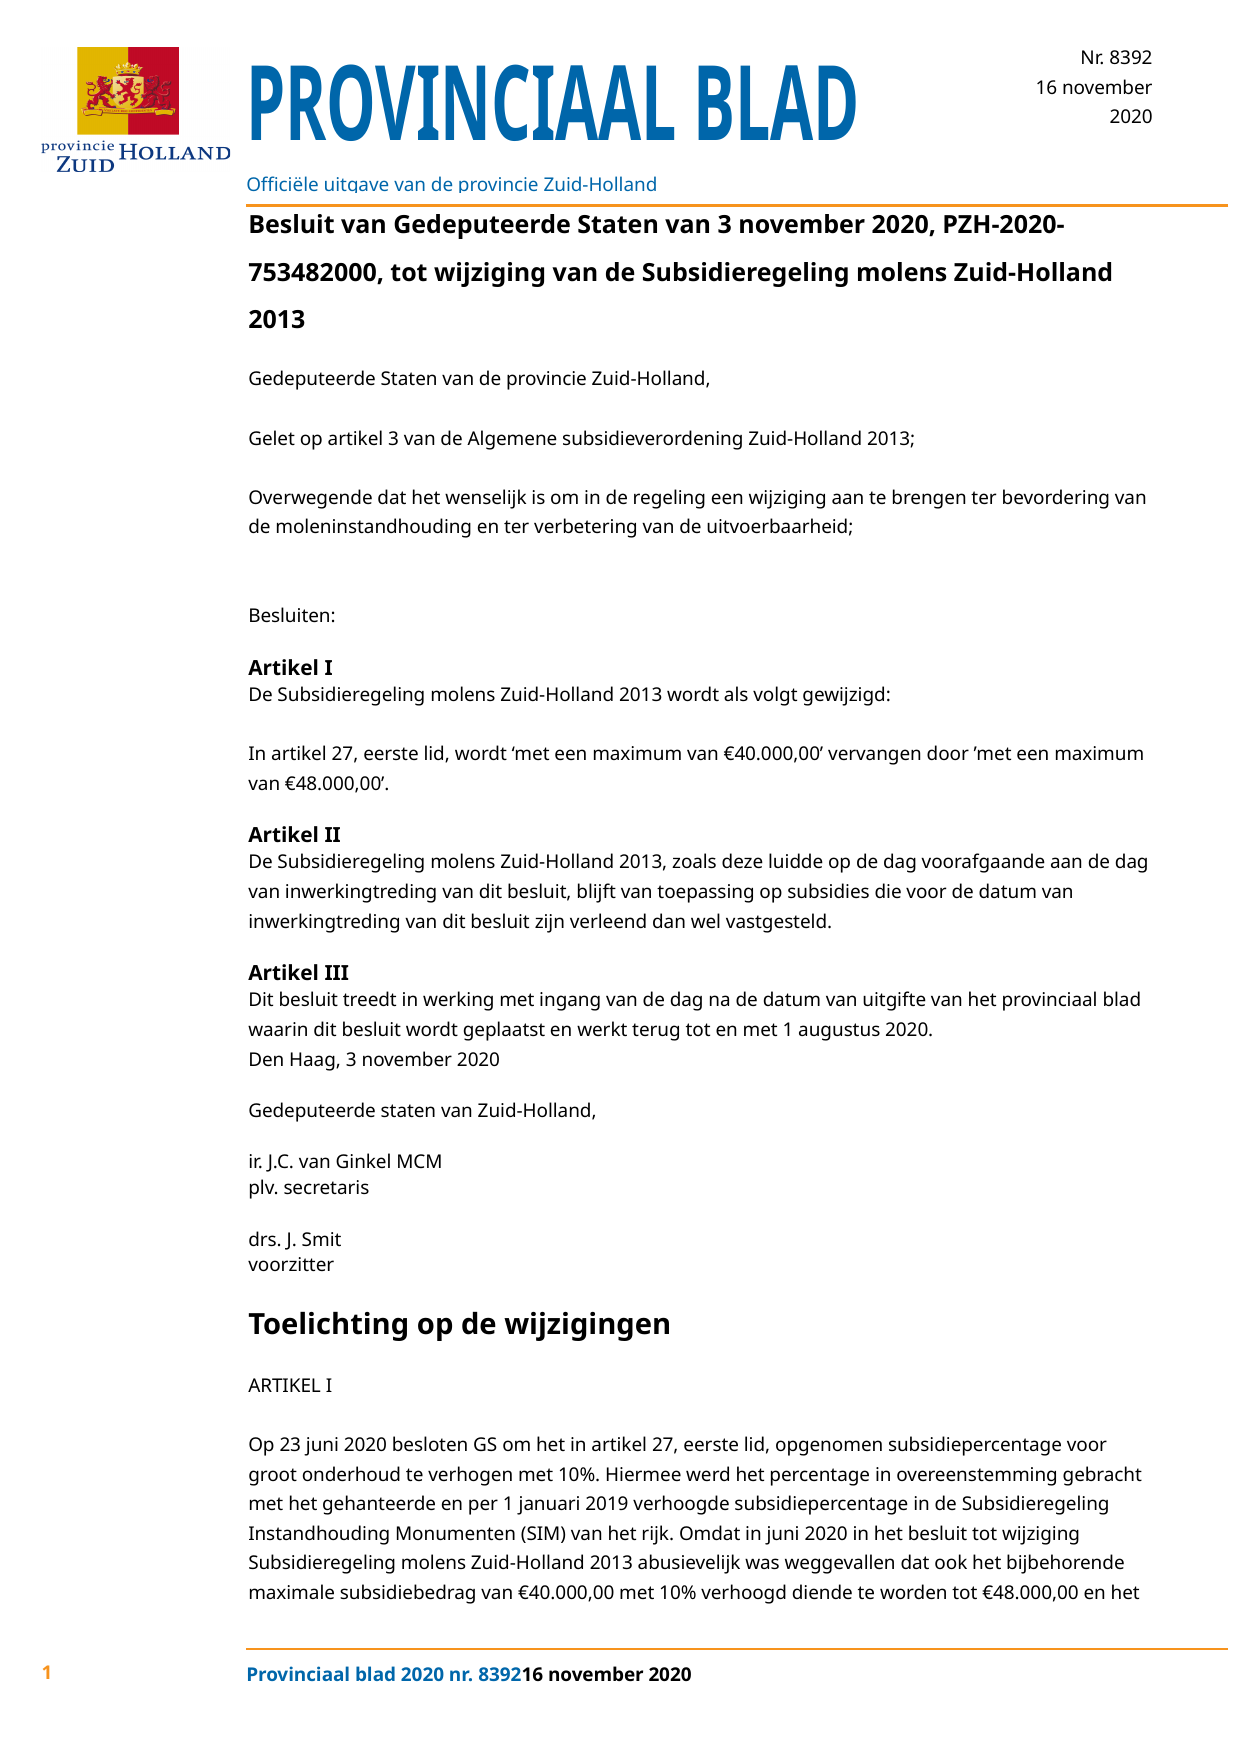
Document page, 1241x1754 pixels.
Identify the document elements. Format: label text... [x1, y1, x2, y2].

text Dit besluit treedt in werking met ingang van de dag na de datum van uitgifte van het provinciaal blad waarin dit besluit wordt geplaatst en werkt terug tot en met 1 augustus 2020. [248, 987, 1152, 1042]
text De Subsidieregeling molens Zuid-Holland 2013, zoals deze luidde op de dag voorafgaande aan de dag van inwerkingtreding van dit besluit, blijft van toepassing op subsidies die voor de datum van inwerkingtreding van dit besluit zijn verleend dan wel vastgesteld. [248, 849, 1152, 933]
text De Subsidieregeling molens Zuid-Holland 2013 wordt als volgt gewijzigd: [248, 681, 1152, 707]
text Op 23 juni 2020 besloten GS om het in artikel 27, eerste lid, opgenomen subsidiepercentage voor groot onderhoud te verhogen met 10%. Hiermee werd het percentage in overeenstemming gebracht met het gehanteerde en per 1 januari 2019 verhoogde subsidiepercentage in de Subsidieregeling Instandhouding Monumenten (SIM) van het rijk. Omdat in juni 2020 in het besluit tot wijziging Subsidieregeling molens Zuid-Holland 2013 abusievelijk was weggevallen dat ook het bijbehorende maximale subsidiebedrag van €40.000,00 met 10% verhoogd diende te worden tot €48.000,00 en het [248, 1431, 1152, 1605]
text Artikel II [248, 820, 1152, 849]
text Gelet op artikel 3 van de Algemene subsidieverordening Zuid-Holland 2013; [248, 425, 1152, 450]
text Overwegende dat het wenselijk is om in de regeling een wijziging aan te brengen ter bevordering van de moleninstandhouding en ter verbetering van de uitvoerbaarheid; [248, 484, 1152, 539]
text In artikel 27, eerste lid, wordt ‘met een maximum van €40.000,00’ vervangen door ’met een maximum van €48.000,00’. [248, 740, 1152, 796]
text drs. J. Smit [248, 1226, 1152, 1252]
text Besluiten: [248, 602, 1152, 628]
text Besluit van Gedeputeerde Staten van 3 november 2020, PZH-2020-753482000, tot wijziging van de Subsidieregeling molens Zuid-Holland 2013 [248, 207, 1152, 336]
text plv. secretaris [248, 1174, 1152, 1200]
text voorzitter [248, 1252, 1152, 1277]
text ARTIKEL I [248, 1372, 1152, 1398]
text Toelichting op de wijzigingen [248, 1303, 1152, 1343]
text ir. J.C. van Ginkel MCM [248, 1149, 1152, 1174]
text Artikel I [248, 653, 1152, 681]
text Den Haag, 3 november 2020 [248, 1046, 1152, 1072]
text Artikel III [248, 958, 1152, 987]
picture [41, 47, 231, 172]
text Gedeputeerde Staten van de provincie Zuid-Holland, [248, 366, 1152, 391]
text Gedeputeerde staten van Zuid-Holland, [248, 1097, 1152, 1123]
